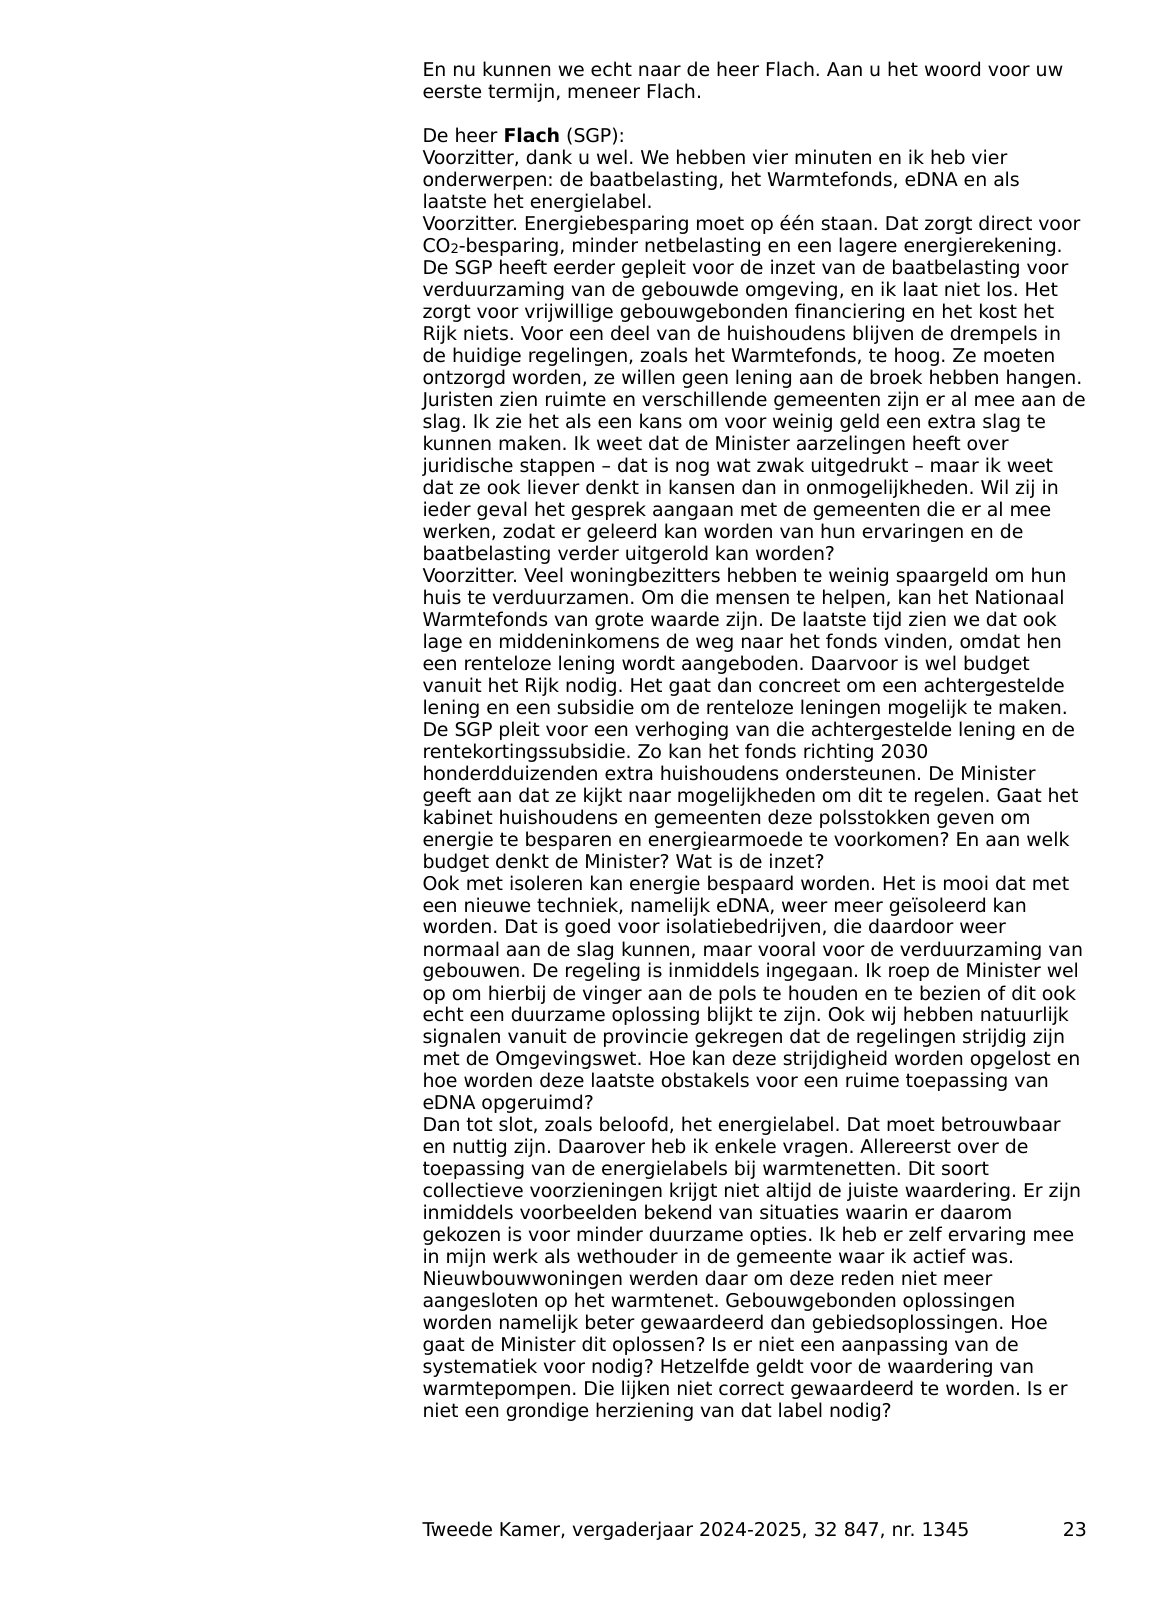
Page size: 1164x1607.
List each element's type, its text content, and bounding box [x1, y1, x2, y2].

text Voorzitter. Veel woningbezitters hebben te weinig spaargeld om hun huis te verduurzamen. Om die mensen te helpen, kan het Nationaal Warmtefonds van grote waarde zijn. De laatste tijd zien we dat ook lage en middeninkomens de weg naar het fonds vinden, omdat hen een renteloze lening wordt aangeboden. Daarvoor is wel budget vanuit het Rijk nodig. Het gaat dan concreet om een achtergestelde lening en een subsidie om de renteloze leningen mogelijk te maken. De SGP pleit voor een verhoging van die achtergestelde lening en de rentekortingssubsidie. Zo kan het fonds richting 2030 honderdduizenden extra huishoudens ondersteunen. De Minister geeft aan dat ze kijkt naar mogelijkheden om dit te regelen. Gaat het kabinet huishoudens en gemeenten deze polsstokken geven om energie te besparen en energiearmoede te voorkomen? En aan welk budget denkt de Minister? Wat is de inzet? [422, 565, 1087, 872]
text Dan tot slot, zoals beloofd, het energielabel. Dat moet betrouwbaar en nuttig zijn. Daarover heb ik enkele vragen. Allereerst over de toepassing van de energielabels bij warmtenetten. Dit soort collectieve voorzieningen krijgt niet altijd de juiste waardering. Er zijn inmiddels voorbeelden bekend van situaties waarin er daarom gekozen is voor minder duurzame opties. Ik heb er zelf ervaring mee in mijn werk als wethouder in de gemeente waar ik actief was. Nieuwbouwwoningen werden daar om deze reden niet meer aangesloten op het warmtenet. Gebouwgebonden oplossingen worden namelijk beter gewaardeerd dan gebiedsoplossingen. Hoe gaat de Minister dit oplossen? Is er niet een aanpassing van de systematiek voor nodig? Hetzelfde geldt voor de waardering van warmtepompen. Die lijken niet correct gewaardeerd te worden. Is er niet een grondige herziening van dat label nodig? [422, 1114, 1087, 1422]
text En nu kunnen we echt naar de heer Flach. Aan u het woord voor uw eerste termijn, meneer Flach. [422, 59, 1087, 103]
text De heer Flach (SGP): [422, 125, 1087, 147]
text Ook met isoleren kan energie bespaard worden. Het is mooi dat met een nieuwe techniek, namelijk eDNA, weer meer geïsoleerd kan worden. Dat is goed voor isolatiebedrijven, die daardoor weer normaal aan de slag kunnen, maar vooral voor de verduurzaming van gebouwen. De regeling is inmiddels ingegaan. Ik roep de Minister wel op om hierbij de vinger aan de pols te houden en te bezien of dit ook echt een duurzame oplossing blijkt te zijn. Ook wij hebben natuurlijk signalen vanuit de provincie gekregen dat de regelingen strijdig zijn met de Omgevingswet. Hoe kan deze strijdigheid worden opgelost en hoe worden deze laatste obstakels voor een ruime toepassing van eDNA opgeruimd? [422, 872, 1087, 1114]
text Voorzitter, dank u wel. We hebben vier minuten en ik heb vier onderwerpen: de baatbelasting, het Warmtefonds, eDNA en als laatste het energielabel. [422, 147, 1087, 213]
text Voorzitter. Energiebesparing moet op één staan. Dat zorgt direct voor CO2-besparing, minder netbelasting en een lagere energierekening. De SGP heeft eerder gepleit voor de inzet van de baatbelasting voor verduurzaming van de gebouwde omgeving, en ik laat niet los. Het zorgt voor vrijwillige gebouwgebonden financiering en het kost het Rijk niets. Voor een deel van de huishoudens blijven de drempels in de huidige regelingen, zoals het Warmtefonds, te hoog. Ze moeten ontzorgd worden, ze willen geen lening aan de broek hebben hangen. Juristen zien ruimte en verschillende gemeenten zijn er al mee aan de slag. Ik zie het als een kans om voor weinig geld een extra slag te kunnen maken. Ik weet dat de Minister aarzelingen heeft over juridische stappen – dat is nog wat zwak uitgedrukt – maar ik weet dat ze ook liever denkt in kansen dan in onmogelijkheden. Wil zij in ieder geval het gesprek aangaan met de gemeenten die er al mee werken, zodat er geleerd kan worden van hun ervaringen en de baatbelasting verder uitgerold kan worden? [422, 213, 1087, 565]
